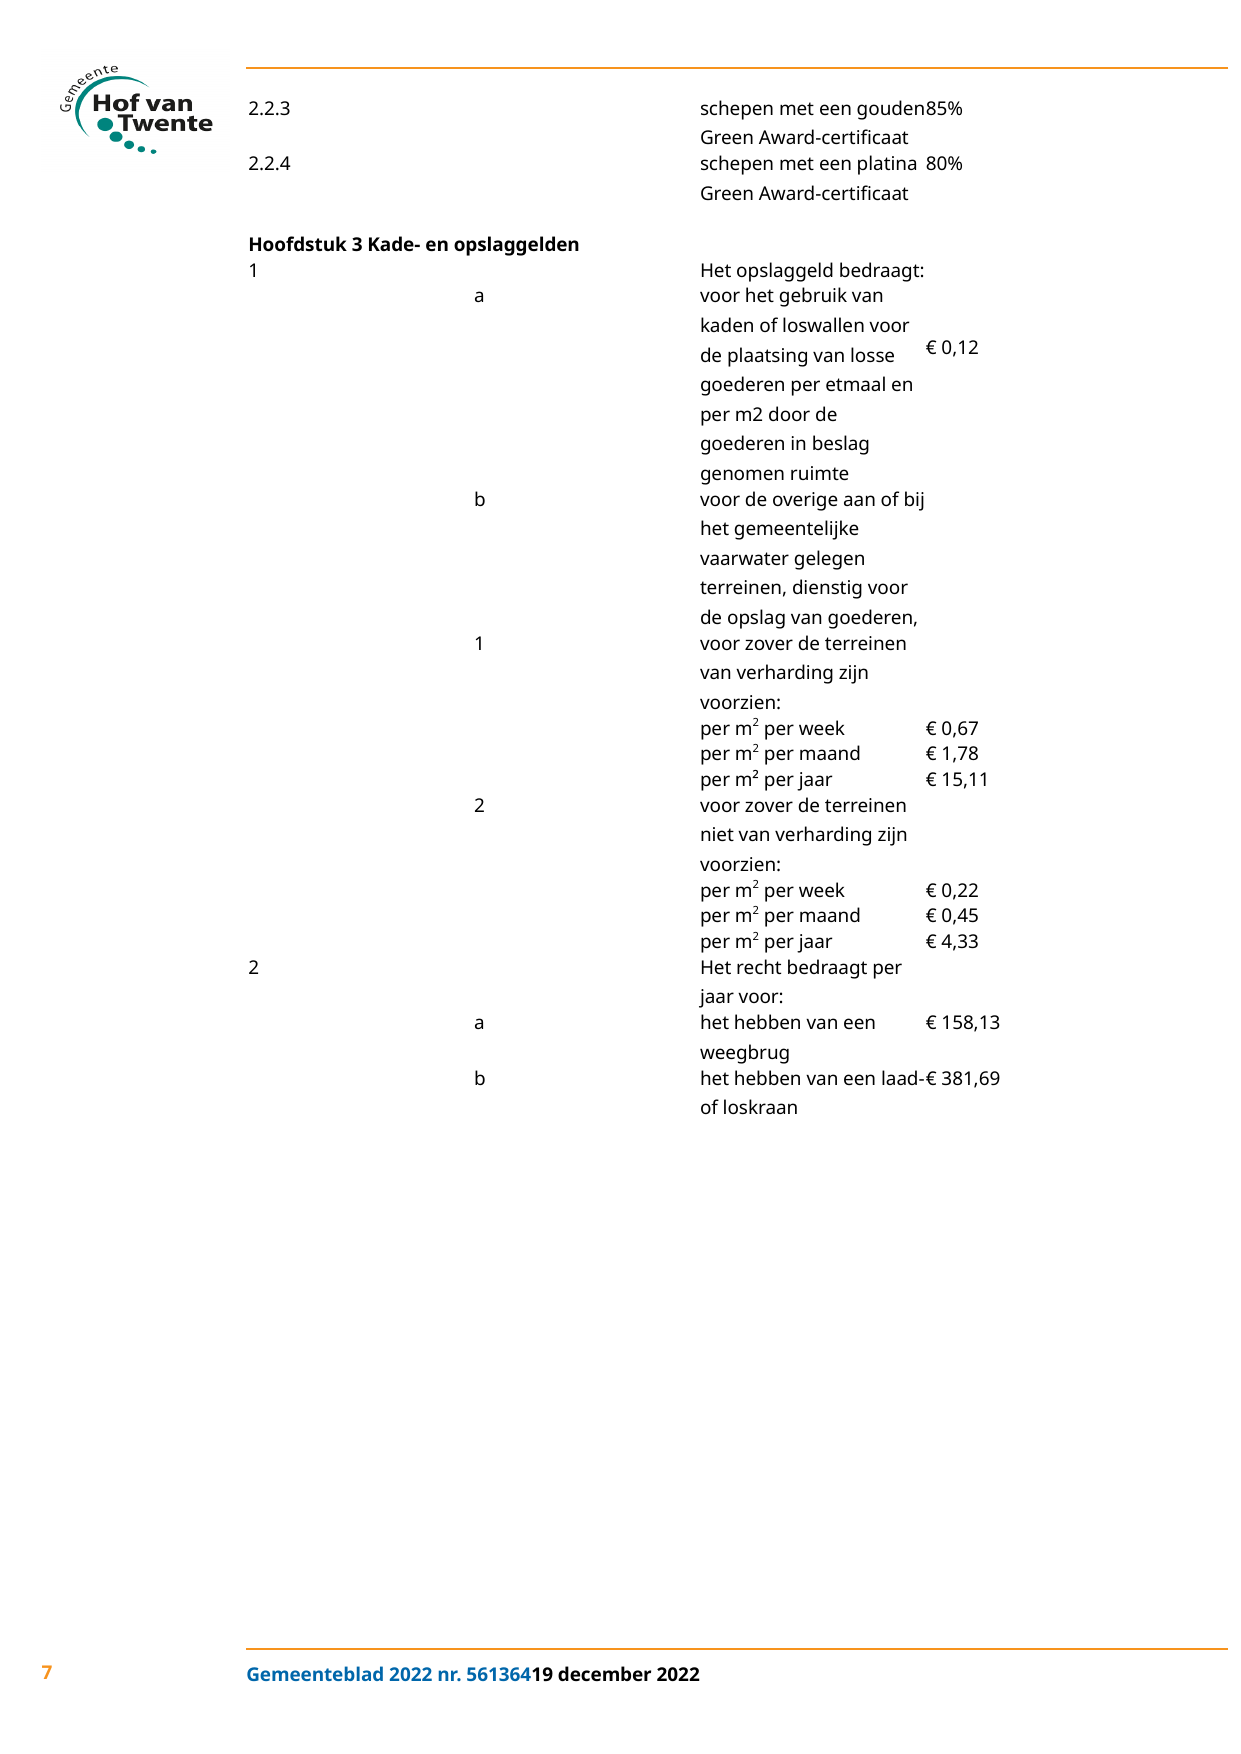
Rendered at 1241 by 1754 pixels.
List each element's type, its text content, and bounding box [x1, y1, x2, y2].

table_cell [248, 877, 474, 903]
table_cell [474, 954, 700, 1009]
table_cell [248, 630, 474, 715]
table_cell [926, 954, 1152, 1009]
table_cell het hebben van een laad- of loskraan [700, 1065, 926, 1120]
table_cell [474, 150, 700, 205]
table_cell [926, 231, 1152, 257]
table_cell [248, 1065, 474, 1120]
table_cell [474, 741, 700, 766]
table_cell [474, 766, 700, 792]
table_cell 80% [926, 150, 1152, 205]
table_cell [700, 205, 926, 231]
table_cell [926, 283, 1152, 308]
table_cell [248, 928, 474, 954]
table_cell [926, 630, 1152, 715]
table_cell [926, 792, 1152, 877]
table_cell Het opslaggeld bedraagt: [700, 257, 926, 283]
table_cell voor zover de terreinen van verharding zijn voorzien: [700, 630, 926, 715]
table_cell € 381,69 [926, 1065, 1152, 1120]
table_cell [926, 308, 1152, 334]
table_cell 2 [474, 792, 700, 877]
table_cell [248, 792, 474, 877]
table_cell [474, 928, 700, 954]
table_cell [474, 95, 700, 150]
table_cell 85% [926, 95, 1152, 150]
table_cell [248, 903, 474, 928]
table_cell 2.2.3 [248, 95, 474, 150]
table_cell [474, 877, 700, 903]
table_cell [926, 486, 1152, 630]
table_cell € 15,11 [926, 766, 1152, 792]
table_cell per m² per jaar [700, 766, 926, 792]
table_cell [926, 257, 1152, 283]
table_cell a [474, 283, 700, 486]
table_cell € 158,13 [926, 1009, 1152, 1065]
table_cell [248, 741, 474, 766]
table_cell [474, 205, 700, 231]
table_cell € 1,78 [926, 741, 1152, 766]
table_cell voor zover de terreinen niet van verharding zijn voorzien: [700, 792, 926, 877]
table_cell € 4,33 [926, 928, 1152, 954]
table_cell 1 [248, 257, 474, 283]
table_cell [248, 1009, 474, 1065]
table_cell [474, 903, 700, 928]
table_cell per m2 per jaar [700, 928, 926, 954]
table_cell € 0,22 [926, 877, 1152, 903]
table_cell 2 [248, 954, 474, 1009]
table_cell € 0,67 [926, 715, 1152, 741]
table_cell per m2 per week [700, 715, 926, 741]
table_cell 2.2.4 [248, 150, 474, 205]
table_cell [474, 257, 700, 283]
table_cell [248, 766, 474, 792]
table_cell € 0,45 [926, 903, 1152, 928]
table_cell [926, 205, 1152, 231]
table_cell [248, 283, 474, 486]
table_cell Hoofdstuk 3 Kade- en opslaggelden [248, 231, 926, 257]
table_cell [248, 715, 474, 741]
table_cell per m2 per maand [700, 903, 926, 928]
table_cell [474, 715, 700, 741]
table_cell [248, 205, 474, 231]
table_cell [248, 486, 474, 630]
picture [41, 47, 231, 172]
table_cell Het recht bedraagt per jaar voor: [700, 954, 926, 1009]
table_cell schepen met een platina Green Award-certificaat [700, 150, 926, 205]
table_cell voor het gebruik van kaden of loswallen voor de plaatsing van losse goederen per etmaal en per m2 door de goederen in beslag genomen ruimte [700, 283, 926, 486]
table_cell het hebben van een weegbrug [700, 1009, 926, 1065]
table_cell b [474, 1065, 700, 1120]
table_cell per m2 per week [700, 877, 926, 903]
table_cell voor de overige aan of bij het gemeentelijke vaarwater gelegen terreinen, dienstig voor de opslag van goederen, [700, 486, 926, 630]
table_cell schepen met een gouden Green Award-certificaat [700, 95, 926, 150]
table_cell a [474, 1009, 700, 1065]
table_cell 1 [474, 630, 700, 715]
table_cell € 0,12 [926, 334, 1152, 486]
table_cell b [474, 486, 700, 630]
table_cell per m2 per maand [700, 741, 926, 766]
